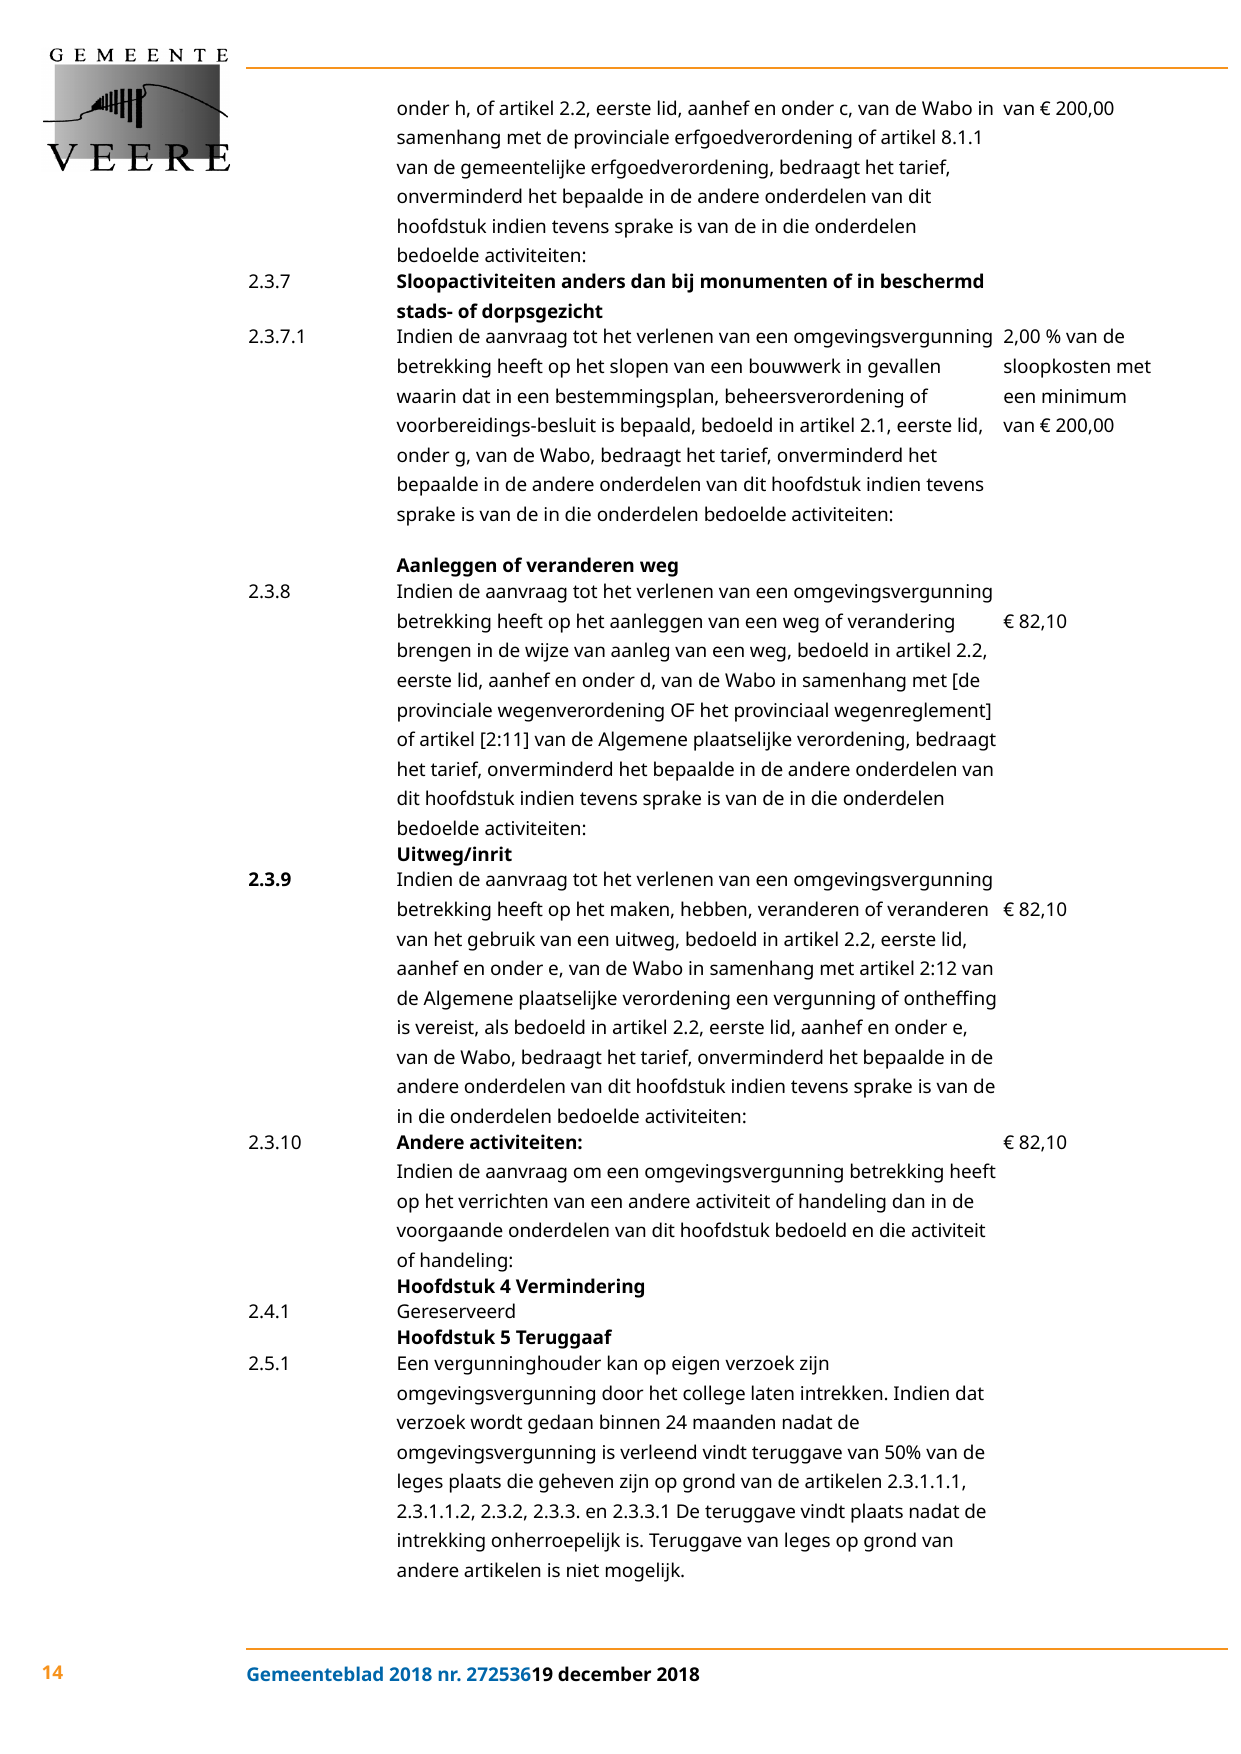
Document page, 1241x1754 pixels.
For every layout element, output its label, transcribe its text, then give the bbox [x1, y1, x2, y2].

table_cell [1003, 841, 1152, 867]
table_cell € 82,10 [1003, 867, 1152, 1129]
table_cell [248, 95, 396, 268]
table_cell 2,00 % van de sloopkosten met een minimum van € 200,00 [1003, 324, 1152, 527]
table_cell 2.4.1 [248, 1299, 396, 1324]
picture [41, 47, 231, 172]
table_cell Indien de aanvraag tot het verlenen van een omgevingsvergunning betrekking heeft op het maken, hebben, veranderen of veranderen van het gebruik van een uitweg, bedoeld in artikel 2.2, eerste lid, aanhef en onder e, van de Wabo in samenhang met artikel 2:12 van de Algemene plaatselijke verordening een vergunning of ontheffing is vereist, als bedoeld in artikel 2.2, eerste lid, aanhef en onder e, van de Wabo, bedraagt het tarief, onverminderd het bepaalde in de andere onderdelen van dit hoofdstuk indien tevens sprake is van de in die onderdelen bedoelde activiteiten: [396, 867, 1003, 1129]
table_cell [1003, 527, 1152, 553]
table_cell onder h, of artikel 2.2, eerste lid, aanhef en onder c, van de Wabo in samenhang met de provinciale erfgoedverordening of artikel 8.1.1 van de gemeentelijke erfgoedverordening, bedraagt het tarief, onverminderd het bepaalde in de andere onderdelen van dit hoofdstuk indien tevens sprake is van de in die onderdelen bedoelde activiteiten: [396, 95, 1003, 268]
table_cell Hoofdstuk 5 Teruggaaf [396, 1325, 1003, 1350]
table_cell [1003, 269, 1152, 324]
table_cell 2.3.9 [248, 867, 396, 1129]
table_cell [248, 1325, 396, 1350]
table_cell € 82,10 [1003, 579, 1152, 841]
table_cell [248, 841, 396, 867]
table_cell [248, 1273, 396, 1299]
table_cell Gereserveerd [396, 1299, 1003, 1324]
table_cell € 82,10 [1003, 1129, 1152, 1273]
table_cell Een vergunninghouder kan op eigen verzoek zijn omgevingsvergunning door het college laten intrekken. Indien dat verzoek wordt gedaan binnen 24 maanden nadat de omgevingsvergunning is verleend vindt teruggave van 50% van de leges plaats die geheven zijn op grond van de artikelen 2.3.1.1.1, 2.3.1.1.2, 2.3.2, 2.3.3. en 2.3.3.1 De teruggave vindt plaats nadat de intrekking onherroepelijk is. Teruggave van leges op grond van andere artikelen is niet mogelijk. [396, 1350, 1003, 1583]
table_cell Andere activiteiten: Indien de aanvraag om een omgevingsvergunning betrekking heeft op het verrichten van een andere activiteit of handeling dan in de voorgaande onderdelen van dit hoofdstuk bedoeld en die activiteit of handeling: [396, 1129, 1003, 1273]
table_cell [1003, 1299, 1152, 1324]
table_cell Indien de aanvraag tot het verlenen van een omgevingsvergunning betrekking heeft op het aanleggen van een weg of verandering brengen in de wijze van aanleg van een weg, bedoeld in artikel 2.2, eerste lid, aanhef en onder d, van de Wabo in samenhang met [de provinciale wegenverordening OF het provinciaal wegenreglement] of artikel [2:11] van de Algemene plaatselijke verordening, bedraagt het tarief, onverminderd het bepaalde in de andere onderdelen van dit hoofdstuk indien tevens sprake is van de in die onderdelen bedoelde activiteiten: [396, 579, 1003, 841]
table_cell 2.5.1 [248, 1350, 396, 1583]
table_cell Aanleggen of veranderen weg [396, 553, 1003, 578]
table_cell Hoofdstuk 4 Vermindering [396, 1273, 1003, 1299]
table_cell [1003, 1325, 1152, 1350]
table_cell 2.3.7 [248, 269, 396, 324]
table_cell [248, 553, 396, 578]
table_cell Uitweg/inrit [396, 841, 1003, 867]
table_cell [248, 527, 396, 553]
table_cell Indien de aanvraag tot het verlenen van een omgevingsvergunning betrekking heeft op het slopen van een bouwwerk in gevallen waarin dat in een bestemmingsplan, beheersverordening of voorbereidings-besluit is bepaald, bedoeld in artikel 2.1, eerste lid, onder g, van de Wabo, bedraagt het tarief, onverminderd het bepaalde in de andere onderdelen van dit hoofdstuk indien tevens sprake is van de in die onderdelen bedoelde activiteiten: [396, 324, 1003, 527]
table_cell [1003, 553, 1152, 578]
table_cell [396, 527, 1003, 553]
table_cell Sloopactiviteiten anders dan bij monumenten of in beschermd stads- of dorpsgezicht [396, 269, 1003, 324]
table_cell 2.3.10 [248, 1129, 396, 1273]
table_cell 2.3.7.1 [248, 324, 396, 527]
table_cell van € 200,00 [1003, 95, 1152, 268]
table_cell [1003, 1273, 1152, 1299]
table_cell [1003, 1350, 1152, 1583]
table_cell 2.3.8 [248, 579, 396, 841]
